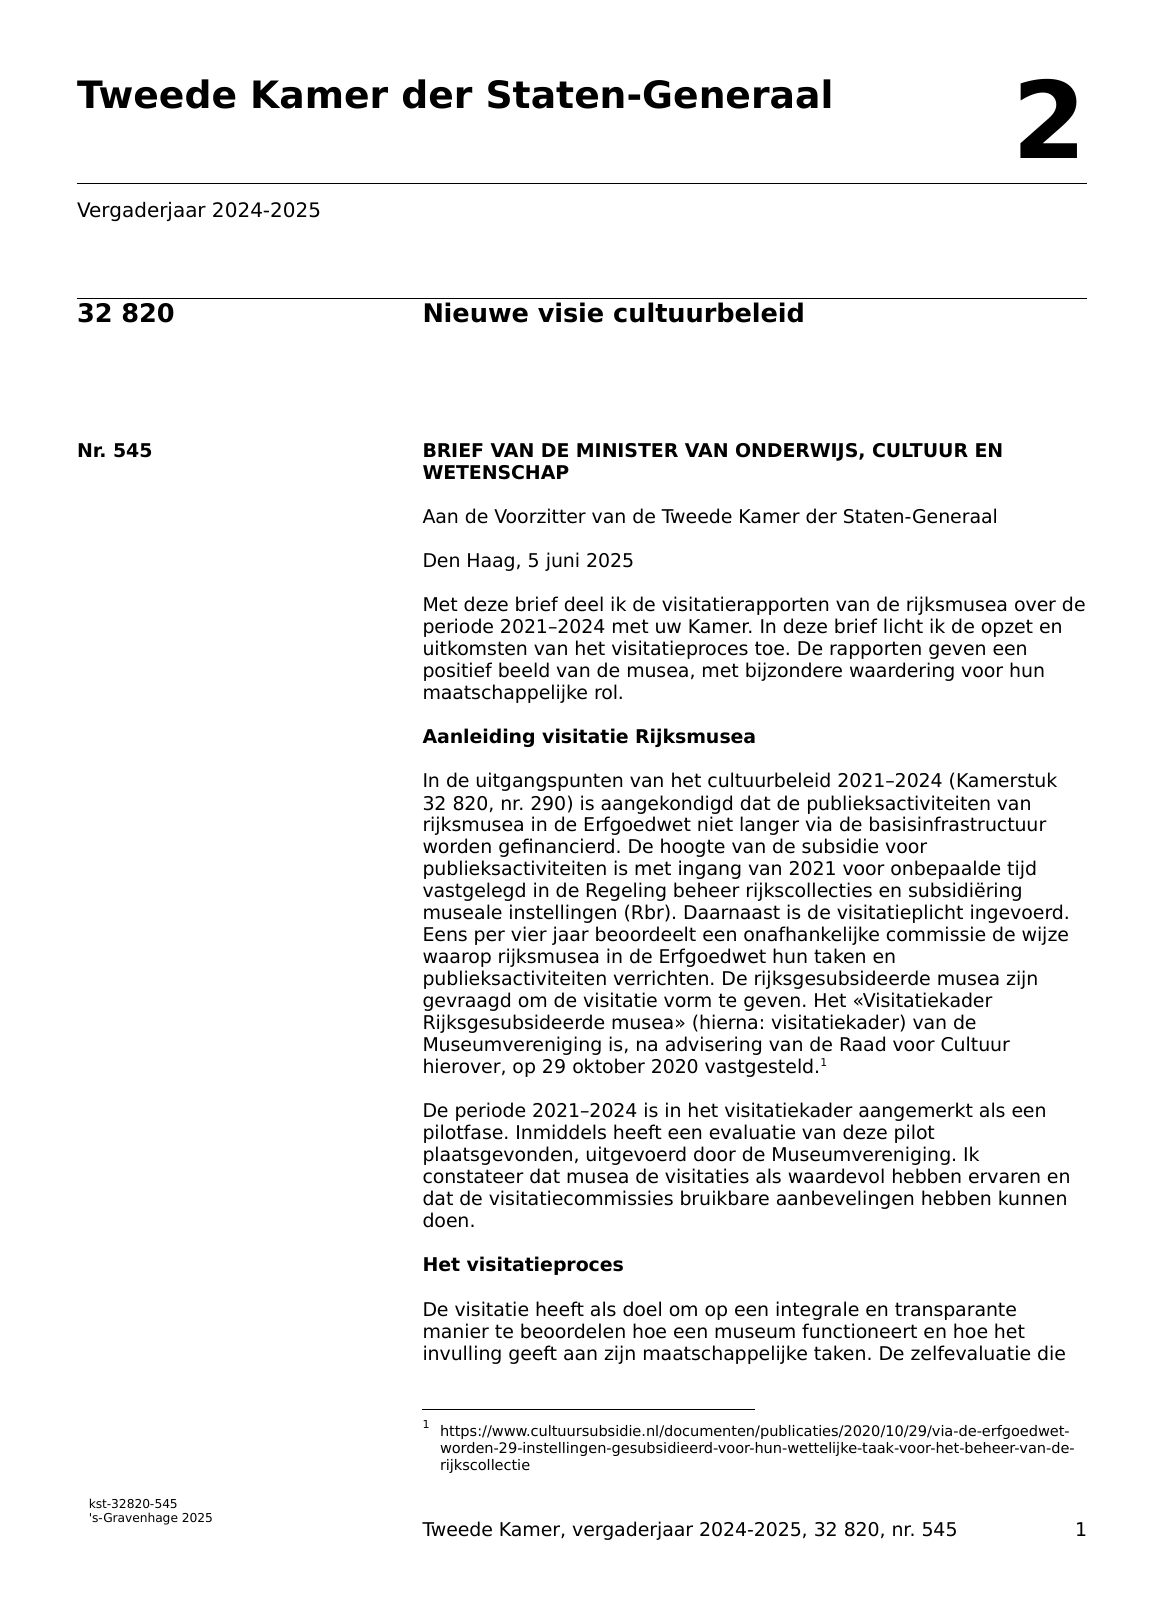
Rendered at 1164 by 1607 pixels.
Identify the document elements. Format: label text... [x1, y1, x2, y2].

text In de uitgangspunten van het cultuurbeleid 2021–2024 (Kamerstuk 32 820, nr. 290) is aangekondigd dat de publieksactiviteiten van rijksmusea in de Erfgoedwet niet langer via de basisinfrastructuur worden gefinancierd. De hoogte van de subsidie voor publieksactiviteiten is met ingang van 2021 voor onbepaalde tijd vastgelegd in de Regeling beheer rijkscollecties en subsidiëring museale instellingen (Rbr). Daarnaast is de visitatieplicht ingevoerd. Eens per vier jaar beoordeelt een onafhankelijke commissie de wijze waarop rijksmusea in de Erfgoedwet hun taken en publieksactiviteiten verrichten. De rijksgesubsideerde musea zijn gevraagd om de visitatie vorm te geven. Het «Visitatiekader Rijksgesubsideerde musea» (hierna: visitatiekader) van de Museumvereniging is, na advisering van de Raad voor Cultuur hierover, op 29 oktober 2020 vastgesteld. [422, 770, 1087, 1078]
subtitle Nr. 545 BRIEF VAN DE MINISTER VAN ONDERWIJS, CULTUUR EN WETENSCHAP [77, 440, 1087, 484]
text https://www.cultuursubsidie.nl/documenten/publicaties/2020/10/29/via-de-erfgoedwet-worden-29-instellingen-gesubsidieerd-voor-hun-wettelijke-taak-voor-het-beheer-van-de-rijkscollectie [422, 1418, 1087, 1474]
text Aan de Voorzitter van de Tweede Kamer der Staten-Generaal [422, 506, 1087, 528]
text Met deze brief deel ik de visitatierapporten van de rijksmusea over de periode 2021–2024 met uw Kamer. In deze brief licht ik de opzet en uitkomsten van het visitatieproces toe. De rapporten geven een positief beeld van de musea, met bijzondere waardering voor hun maatschappelijke rol. [422, 594, 1087, 704]
text Den Haag, 5 juni 2025 [422, 550, 1087, 572]
table_header Tweede Kamer der Staten-Generaal [77, 59, 886, 183]
subtitle Het visitatieproces [422, 1254, 1087, 1276]
text De visitatie heeft als doel om op een integrale en transparante manier te beoordelen hoe een museum functioneert en hoe het invulling geeft aan zijn maatschappelijke taken. De zelfevaluatie die [422, 1298, 1087, 1364]
table_cell Vergaderjaar 2024-2025 [77, 184, 1087, 298]
table_header 2 [886, 59, 1087, 183]
subtitle Aanleiding visitatie Rijksmusea [422, 726, 1087, 748]
subtitle 32 820 Nieuwe visie cultuurbeleid [77, 299, 1087, 329]
text 's-Gravenhage 2025 [88, 1511, 323, 1525]
text kst-32820-545 [88, 1497, 323, 1511]
text De periode 2021–2024 is in het visitatiekader aangemerkt als een pilotfase. Inmiddels heeft een evaluatie van deze pilot plaatsgevonden, uitgevoerd door de Museumvereniging. Ik constateer dat musea de visitaties als waardevol hebben ervaren en dat de visitatiecommissies bruikbare aanbevelingen hebben kunnen doen. [422, 1100, 1087, 1232]
